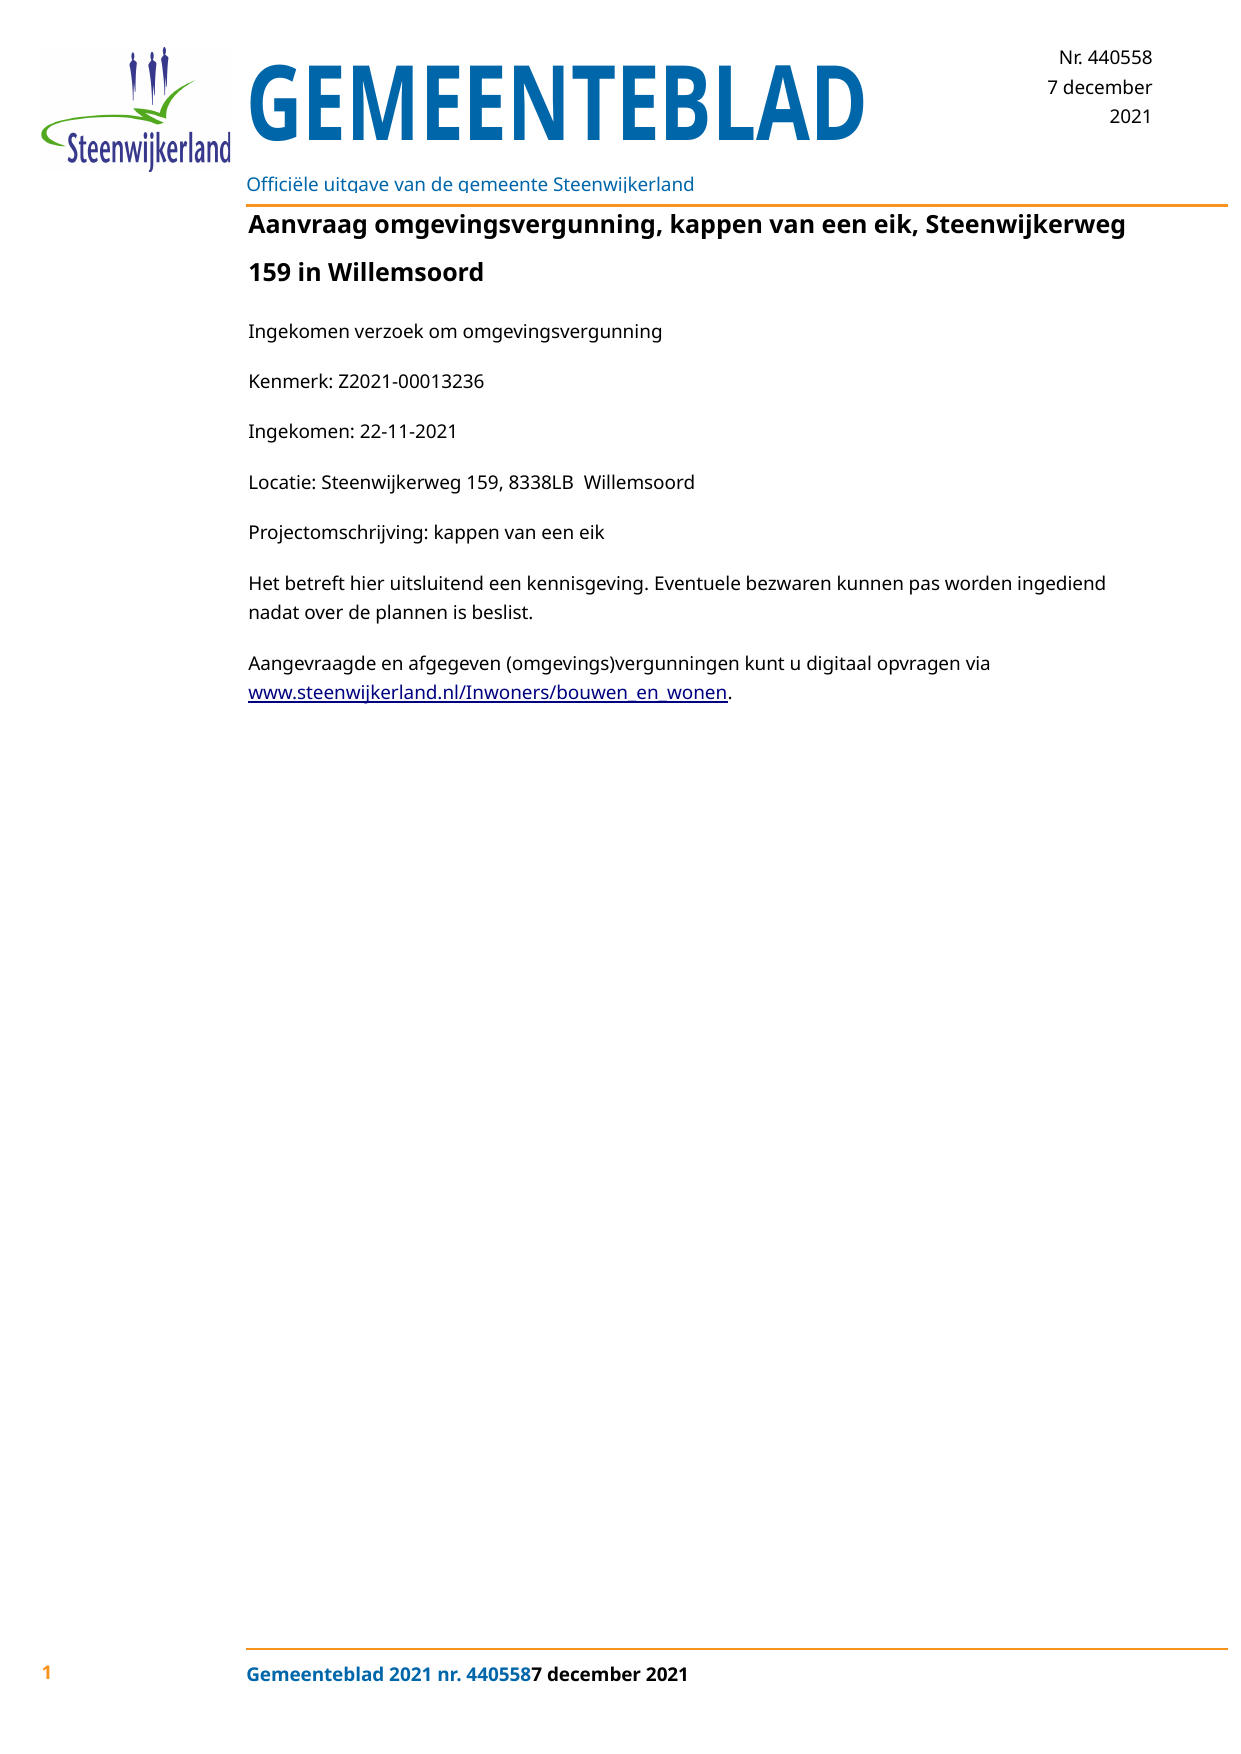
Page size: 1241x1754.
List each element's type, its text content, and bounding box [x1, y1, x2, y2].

text Ingekomen verzoek om omgevingsvergunning [248, 318, 1152, 344]
picture [41, 47, 231, 172]
text Locatie: Steenwijkerweg 159, 8338LB Willemsoord [248, 469, 1152, 495]
text Het betreft hier uitsluitend een kennisgeving. Eventuele bezwaren kunnen pas worden ingediend nadat over de plannen is beslist. [248, 570, 1152, 625]
text Aanvraag omgevingsvergunning, kappen van een eik, Steenwijkerweg 159 in Willemsoord [248, 207, 1152, 288]
text Ingekomen: 22-11-2021 [248, 419, 1152, 444]
text Kenmerk: Z2021-00013236 [248, 368, 1152, 394]
text Projectomschrijving: kappen van een eik [248, 519, 1152, 545]
text Aangevraagde en afgegeven (omgevings)vergunningen kunt u digitaal opvragen via www.steenwijkerland.nl/Inwoners/bouwen_en_wonen. [248, 650, 1152, 705]
